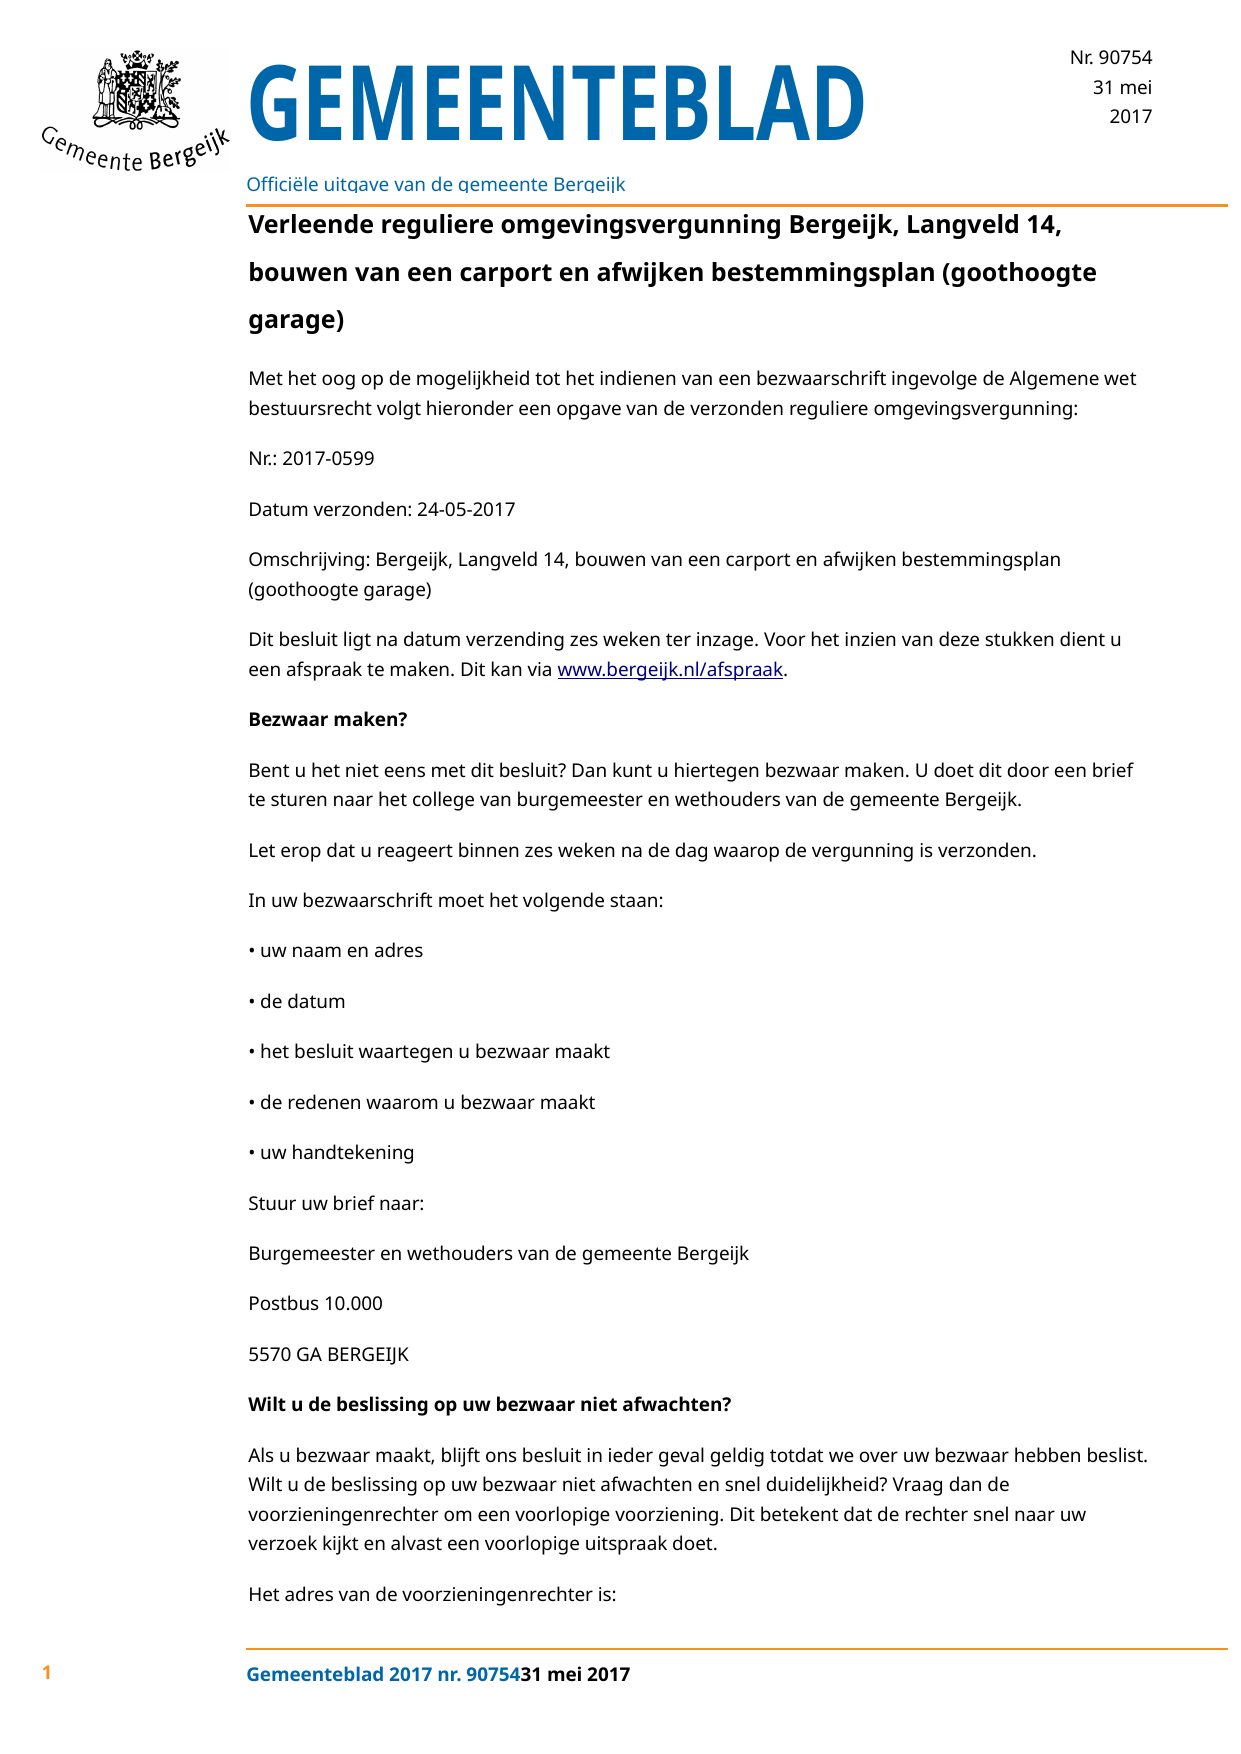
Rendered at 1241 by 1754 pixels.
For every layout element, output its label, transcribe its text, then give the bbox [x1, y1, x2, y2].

text Bezwaar maken? [248, 706, 1152, 732]
text Stuur uw brief naar: [248, 1190, 1152, 1215]
text Wilt u de beslissing op uw bezwaar niet afwachten? [248, 1391, 1152, 1417]
text 5570 GA BERGEIJK [248, 1341, 1152, 1367]
text • uw handtekening [248, 1139, 1152, 1165]
text Datum verzonden: 24-05-2017 [248, 496, 1152, 522]
text Het adres van de voorzieningenrechter is: [248, 1581, 1152, 1607]
text Burgemeester en wethouders van de gemeente Bergeijk [248, 1240, 1152, 1266]
text Omschrijving: Bergeijk, Langveld 14, bouwen van een carport en afwijken bestemmingsplan (goothoogte garage) [248, 546, 1152, 602]
text Nr.: 2017-0599 [248, 446, 1152, 471]
text Let erop dat u reageert binnen zes weken na de dag waarop de vergunning is verzonden. [248, 837, 1152, 862]
picture [41, 47, 231, 172]
text Postbus 10.000 [248, 1291, 1152, 1316]
text • de datum [248, 988, 1152, 1014]
text • de redenen waarom u bezwaar maakt [248, 1089, 1152, 1114]
text • het besluit waartegen u bezwaar maakt [248, 1038, 1152, 1064]
text Als u bezwaar maakt, blijft ons besluit in ieder geval geldig totdat we over uw bezwaar hebben beslist. Wilt u de beslissing op uw bezwaar niet afwachten en snel duidelijkheid? Vraag dan de voorzieningenrechter om een voorlopige voorziening. Dit betekent dat de rechter snel naar uw verzoek kijkt en alvast een voorlopige uitspraak doet. [248, 1442, 1152, 1556]
text In uw bezwaarschrift moet het volgende staan: [248, 887, 1152, 913]
text • uw naam en adres [248, 938, 1152, 963]
text Met het oog op de mogelijkheid tot het indienen van een bezwaarschrift ingevolge de Algemene wet bestuursrecht volgt hieronder een opgave van de verzonden reguliere omgevingsvergunning: [248, 366, 1152, 421]
text Verleende reguliere omgevingsvergunning Bergeijk, Langveld 14, bouwen van een carport en afwijken bestemmingsplan (goothoogte garage) [248, 207, 1152, 336]
text Dit besluit ligt na datum verzending zes weken ter inzage. Voor het inzien van deze stukken dient u een afspraak te maken. Dit kan via www.bergeijk.nl/afspraak. [248, 626, 1152, 682]
text Bent u het niet eens met dit besluit? Dan kunt u hiertegen bezwaar maken. U doet dit door een brief te sturen naar het college van burgemeester en wethouders van de gemeente Bergeijk. [248, 757, 1152, 812]
